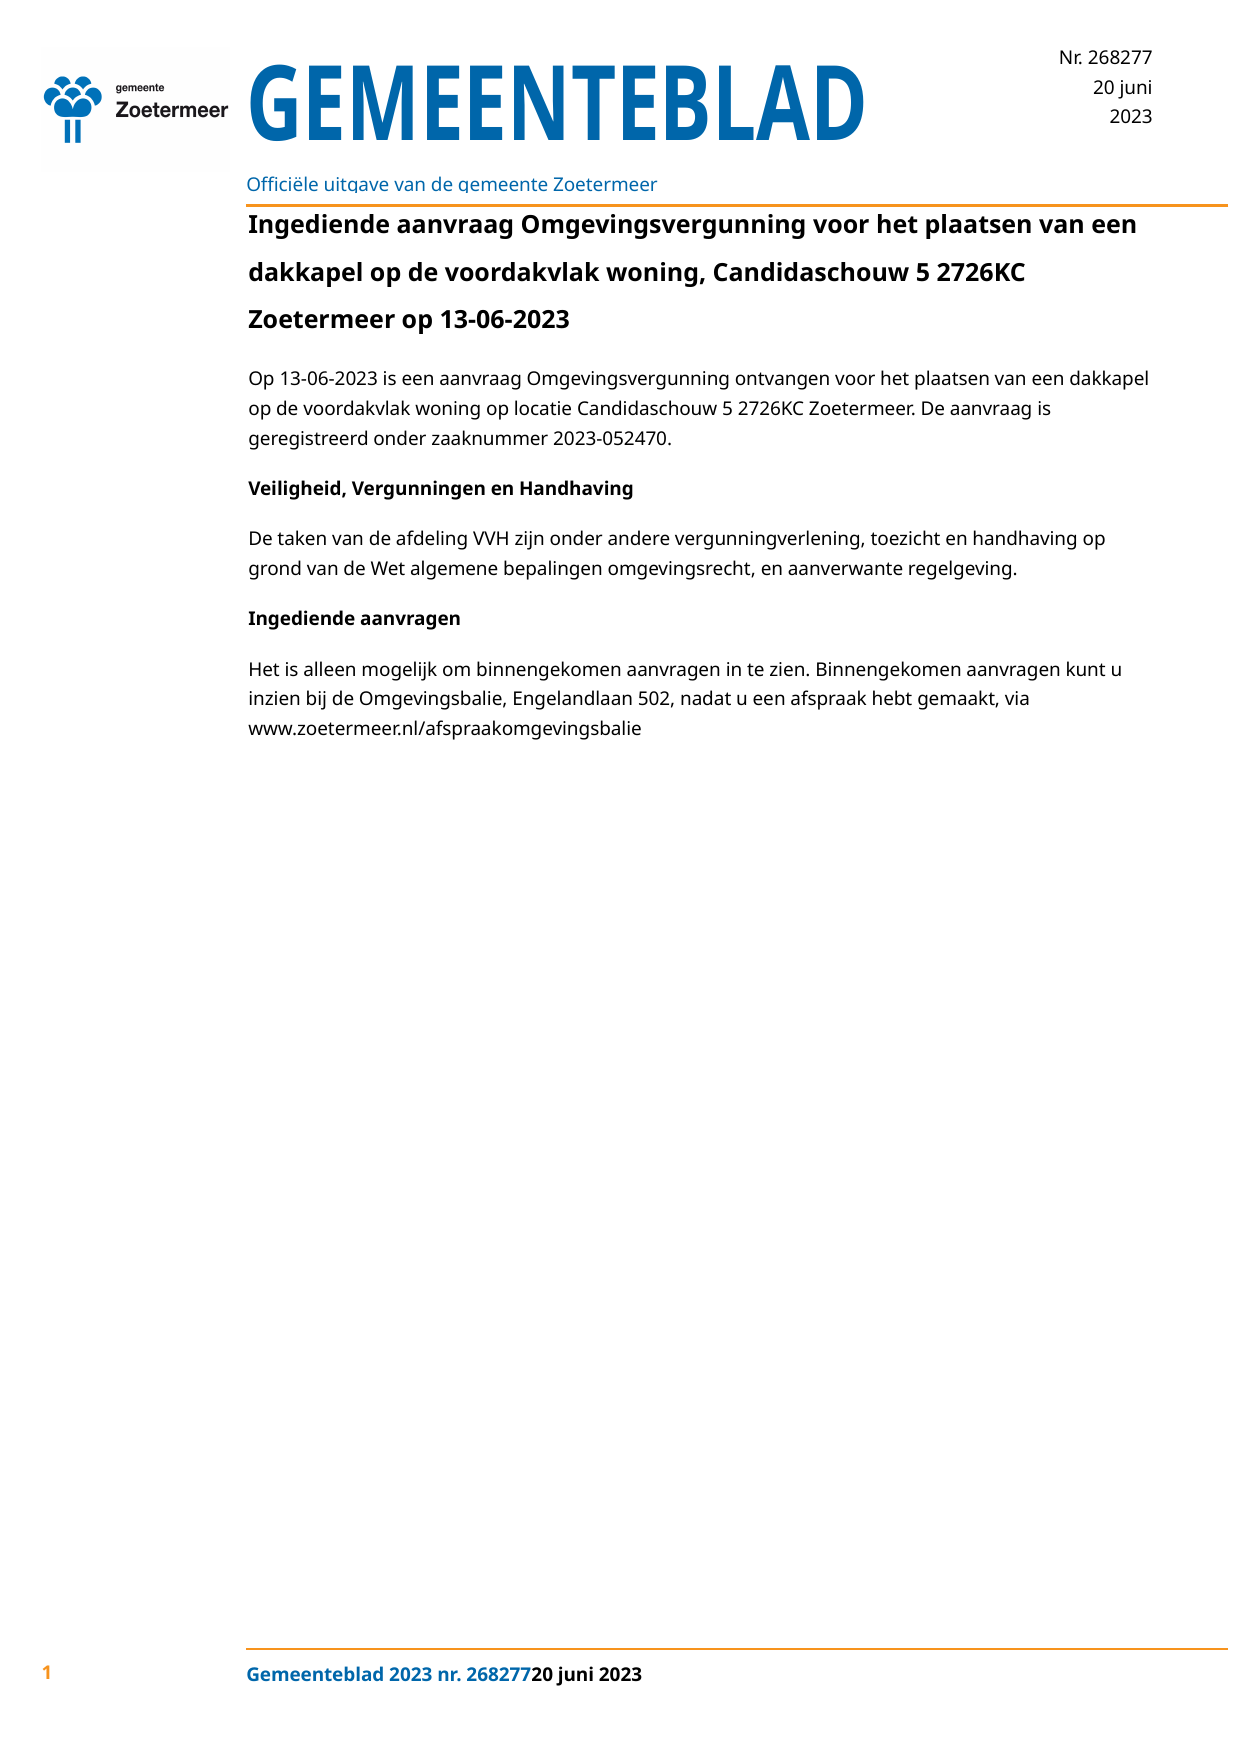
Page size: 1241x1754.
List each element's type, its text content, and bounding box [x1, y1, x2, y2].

picture [41, 47, 231, 172]
text Ingediende aanvraag Omgevingsvergunning voor het plaatsen van een dakkapel op de voordakvlak woning, Candidaschouw 5 2726KC Zoetermeer op 13-06-2023 [248, 207, 1152, 336]
text Veiligheid, Vergunningen en Handhaving [248, 475, 1152, 501]
text Op 13-06-2023 is een aanvraag Omgevingsvergunning ontvangen voor het plaatsen van een dakkapel op de voordakvlak woning op locatie Candidaschouw 5 2726KC Zoetermeer. De aanvraag is geregistreerd onder zaaknummer 2023-052470. [248, 366, 1152, 450]
text Ingediende aanvragen [248, 606, 1152, 631]
text De taken van de afdeling VVH zijn onder andere vergunningverlening, toezicht en handhaving op grond van de Wet algemene bepalingen omgevingsrecht, en aanverwante regelgeving. [248, 526, 1152, 581]
text Het is alleen mogelijk om binnengekomen aanvragen in te zien. Binnengekomen aanvragen kunt u inzien bij de Omgevingsbalie, Engelandlaan 502, nadat u een afspraak hebt gemaakt, via www.zoetermeer.nl/afspraakomgevingsbalie [248, 656, 1152, 741]
